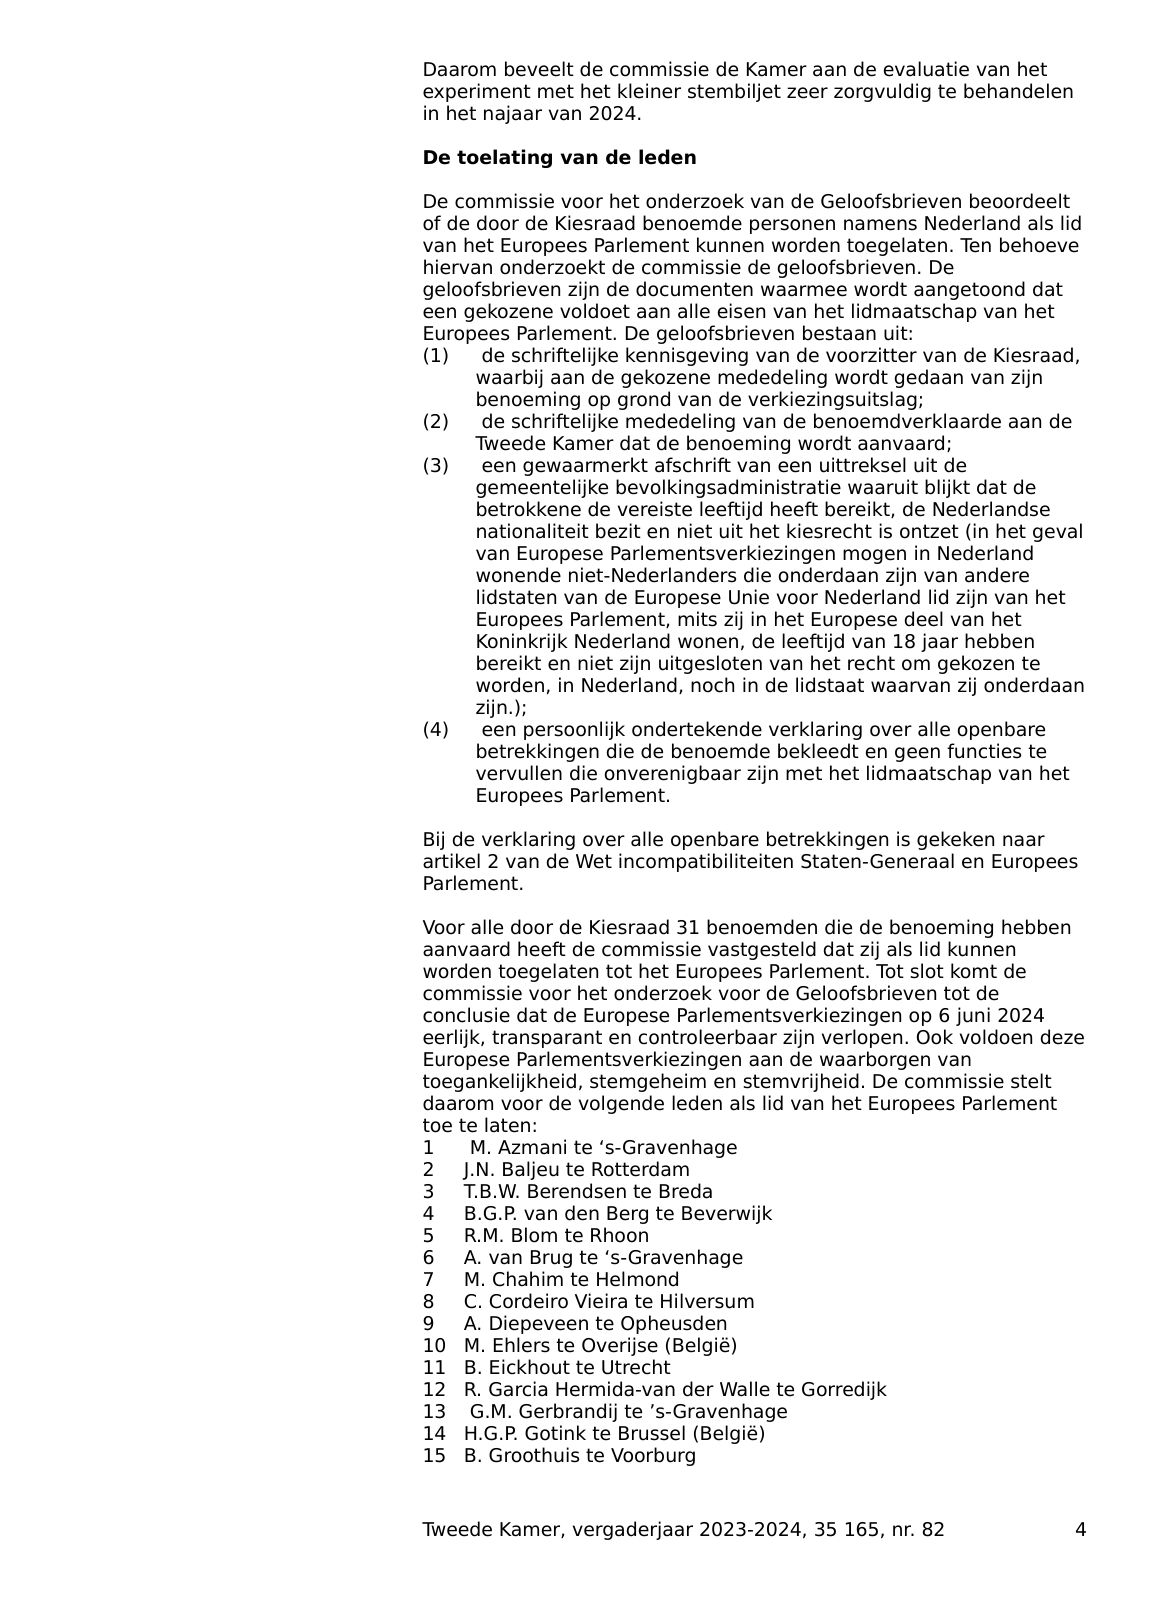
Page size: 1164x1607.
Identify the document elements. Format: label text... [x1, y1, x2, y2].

text 5 R.M. Blom te Rhoon [422, 1225, 1087, 1247]
text 1 M. Azmani te ‘s-Gravenhage [422, 1137, 1087, 1159]
text Voor alle door de Kiesraad 31 benoemden die de benoeming hebben aanvaard heeft de commissie vastgesteld dat zij als lid kunnen worden toegelaten tot het Europees Parlement. Tot slot komt de commissie voor het onderzoek voor de Geloofsbrieven tot de conclusie dat de Europese Parlementsverkiezingen op 6 juni 2024 eerlijk, transparant en controleerbaar zijn verlopen. Ook voldoen deze Europese Parlementsverkiezingen aan de waarborgen van toegankelijkheid, stemgeheim en stemvrijheid. De commissie stelt daarom voor de volgende leden als lid van het Europees Parlement toe te laten: [422, 917, 1087, 1137]
text (4) een persoonlijk ondertekende verklaring over alle openbare betrekkingen die de benoemde bekleedt en geen functies te vervullen die onverenigbaar zijn met het lidmaatschap van het Europees Parlement. [422, 719, 1087, 807]
text 10 M. Ehlers te Overijse (België) [422, 1335, 1087, 1357]
text (3) een gewaarmerkt afschrift van een uittreksel uit de gemeentelijke bevolkingsadministratie waaruit blijkt dat de betrokkene de vereiste leeftijd heeft bereikt, de Nederlandse nationaliteit bezit en niet uit het kiesrecht is ontzet (in het geval van Europese Parlementsverkiezingen mogen in Nederland wonende niet-Nederlanders die onderdaan zijn van andere lidstaten van de Europese Unie voor Nederland lid zijn van het Europees Parlement, mits zij in het Europese deel van het Koninkrijk Nederland wonen, de leeftijd van 18 jaar hebben bereikt en niet zijn uitgesloten van het recht om gekozen te worden, in Nederland, noch in de lidstaat waarvan zij onderdaan zijn.); [422, 455, 1087, 719]
text (2) de schriftelijke mededeling van de benoemdverklaarde aan de Tweede Kamer dat de benoeming wordt aanvaard; [422, 411, 1087, 455]
text 15 B. Groothuis te Voorburg [422, 1444, 1087, 1467]
text 6 A. van Brug te ‘s-Gravenhage [422, 1247, 1087, 1269]
text 14 H.G.P. Gotink te Brussel (België) [422, 1423, 1087, 1444]
text 8 C. Cordeiro Vieira te Hilversum [422, 1291, 1087, 1313]
text 3 T.B.W. Berendsen te Breda [422, 1181, 1087, 1203]
text (1) de schriftelijke kennisgeving van de voorzitter van de Kiesraad, waarbij aan de gekozene mededeling wordt gedaan van zijn benoeming op grond van de verkiezingsuitslag; [422, 345, 1087, 411]
text 12 R. Garcia Hermida-van der Walle te Gorredijk [422, 1379, 1087, 1401]
text 13 G.M. Gerbrandij te ’s-Gravenhage [422, 1401, 1087, 1423]
text 7 M. Chahim te Helmond [422, 1269, 1087, 1291]
text 4 B.G.P. van den Berg te Beverwijk [422, 1203, 1087, 1225]
text Daarom beveelt de commissie de Kamer aan de evaluatie van het experiment met het kleiner stembiljet zeer zorgvuldig te behandelen in het najaar van 2024. [422, 59, 1087, 125]
subtitle De toelating van de leden [422, 147, 1087, 169]
text 11 B. Eickhout te Utrecht [422, 1357, 1087, 1379]
text Bij de verklaring over alle openbare betrekkingen is gekeken naar artikel 2 van de Wet incompatibiliteiten Staten-Generaal en Europees Parlement. [422, 829, 1087, 895]
text De commissie voor het onderzoek van de Geloofsbrieven beoordeelt of de door de Kiesraad benoemde personen namens Nederland als lid van het Europees Parlement kunnen worden toegelaten. Ten behoeve hiervan onderzoekt de commissie de geloofsbrieven. De geloofsbrieven zijn de documenten waarmee wordt aangetoond dat een gekozene voldoet aan alle eisen van het lidmaatschap van het Europees Parlement. De geloofsbrieven bestaan uit: [422, 191, 1087, 345]
text 9 A. Diepeveen te Opheusden [422, 1313, 1087, 1335]
text 2 J.N. Baljeu te Rotterdam [422, 1159, 1087, 1181]
